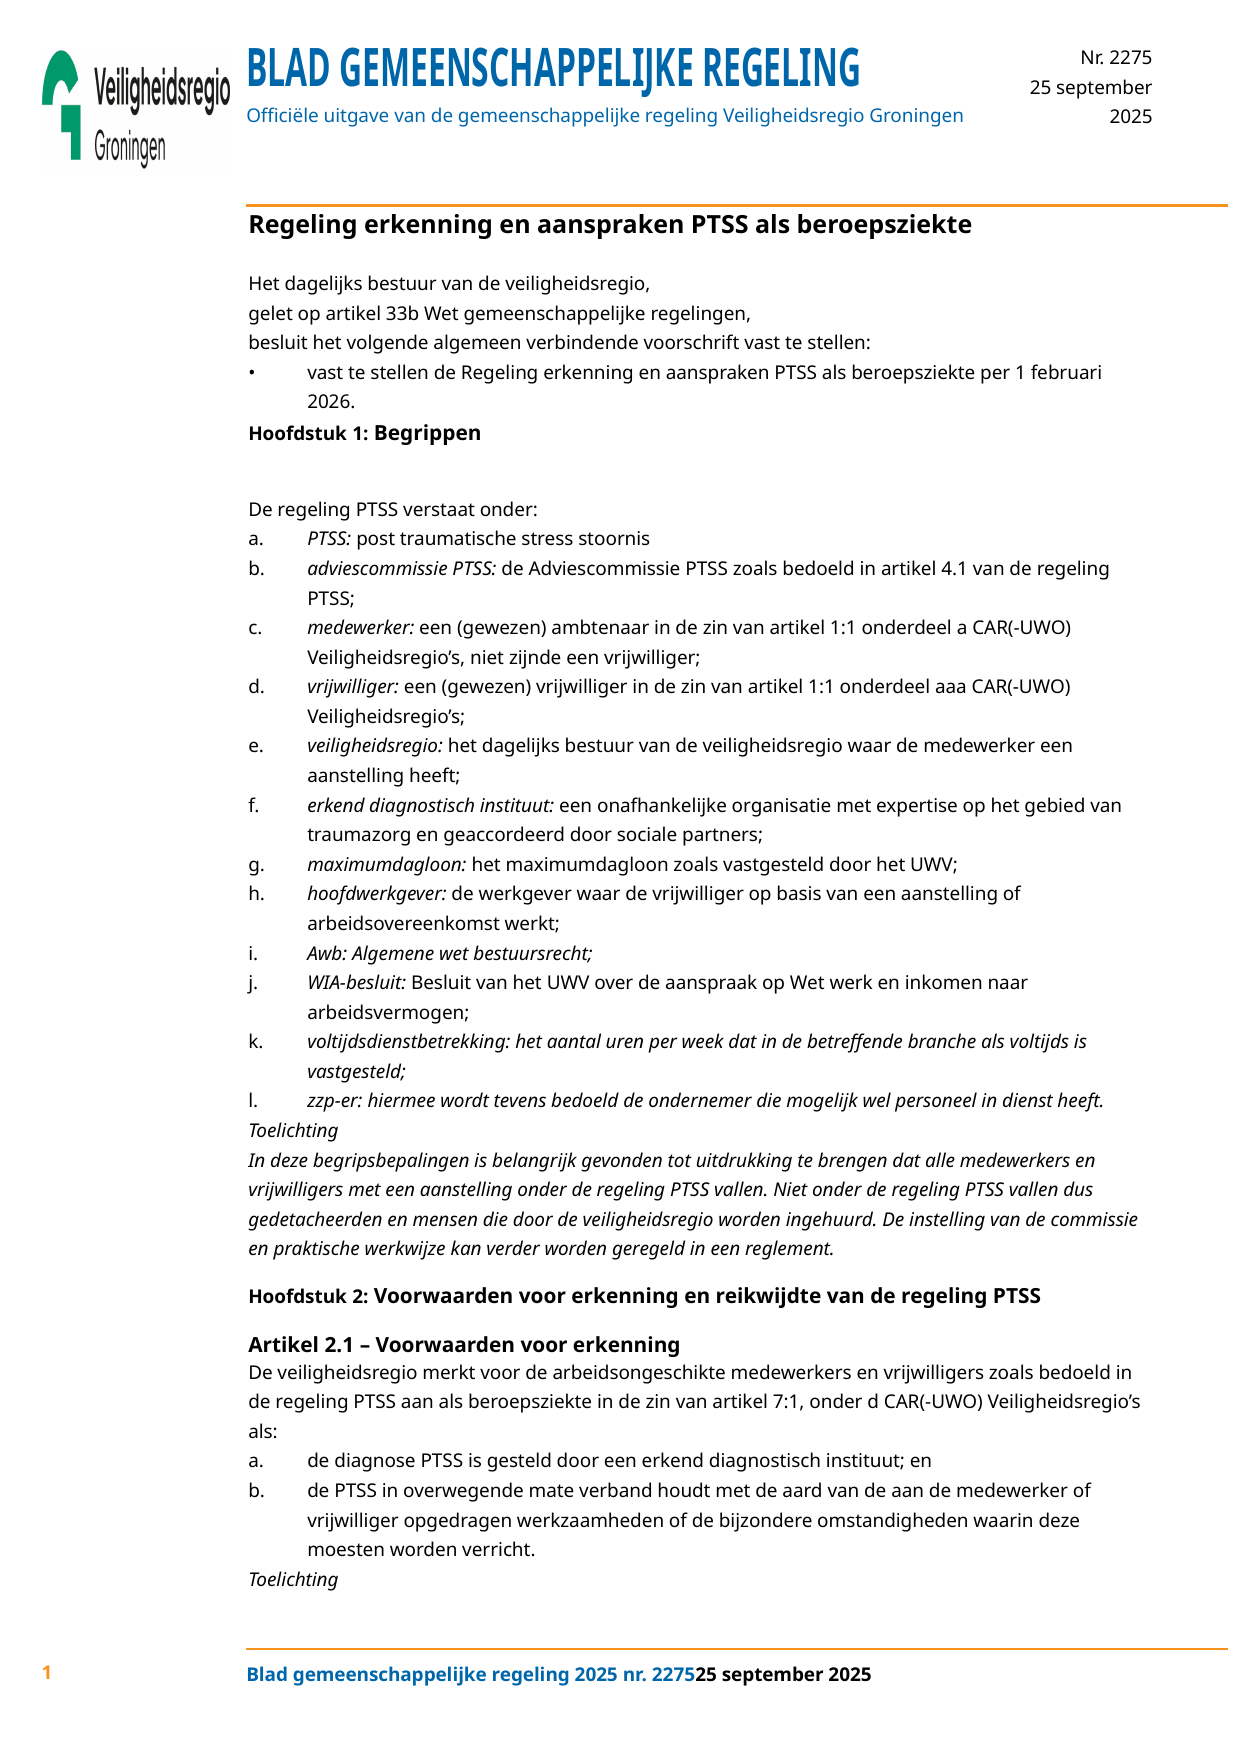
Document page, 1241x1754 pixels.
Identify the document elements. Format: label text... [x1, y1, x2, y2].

text Toelichting [248, 1566, 1152, 1592]
text Artikel 2.1 – Voorwaarden voor erkenning [248, 1330, 1152, 1359]
list de diagnose PTSS is gesteld door een erkend diagnostisch instituut; en [248, 1448, 1152, 1473]
list veiligheidsregio: het dagelijks bestuur van de veiligheidsregio waar de medewerker een aanstelling heeft; [248, 733, 1152, 788]
text Hoofdstuk 1: Begrippen [248, 418, 1152, 447]
list hoofdwerkgever: de werkgever waar de vrijwilliger op basis van een aanstelling of arbeidsovereenkomst werkt; [248, 881, 1152, 936]
list medewerker: een (gewezen) ambtenaar in de zin van artikel 1:1 onderdeel a CAR(-UWO) Veiligheidsregio’s, niet zijnde een vrijwilliger; [248, 614, 1152, 669]
list maximumdagloon: het maximumdagloon zoals vastgesteld door het UWV; [248, 851, 1152, 877]
picture [41, 47, 231, 172]
list voltijdsdienstbetrekking: het aantal uren per week dat in de betreffende branche als voltijds is vastgesteld; [248, 1028, 1152, 1084]
list zzp-er: hiermee wordt tevens bedoeld de ondernemer die mogelijk wel personeel in dienst heeft. [248, 1088, 1152, 1113]
list Awb: Algemene wet bestuursrecht; [248, 940, 1152, 965]
text Toelichting [248, 1117, 1152, 1143]
text De veiligheidsregio merkt voor de arbeidsongeschikte medewerkers en vrijwilligers zoals bedoeld in de regeling PTSS aan als beroepsziekte in de zin van artikel 7:1, onder d CAR(-UWO) Veiligheidsregio’s als: [248, 1359, 1152, 1444]
text Het dagelijks bestuur van de veiligheidsregio, [248, 270, 1152, 296]
list vast te stellen de Regeling erkenning en aanspraken PTSS als beroepsziekte per 1 februari 2026. [248, 359, 1152, 414]
text besluit het volgende algemeen verbindende voorschrift vast te stellen: [248, 329, 1152, 355]
text gelet op artikel 33b Wet gemeenschappelijke regelingen, [248, 300, 1152, 326]
text De regeling PTSS verstaat onder: [248, 496, 1152, 522]
list adviescommissie PTSS: de Adviescommissie PTSS zoals bedoeld in artikel 4.1 van de regeling PTSS; [248, 555, 1152, 610]
list erkend diagnostisch instituut: een onafhankelijke organisatie met expertise op het gebied van traumazorg en geaccordeerd door sociale partners; [248, 792, 1152, 847]
list PTSS: post traumatische stress stoornis [248, 526, 1152, 551]
text Regeling erkenning en aanspraken PTSS als beroepsziekte [248, 207, 1152, 241]
text In deze begripsbepalingen is belangrijk gevonden tot uitdrukking te brengen dat alle medewerkers en vrijwilligers met een aanstelling onder de regeling PTSS vallen. Niet onder de regeling PTSS vallen dus gedetacheerden en mensen die door de veiligheidsregio worden ingehuurd. De instelling van de commissie en praktische werkwijze kan verder worden geregeld in een reglement. [248, 1147, 1152, 1261]
list de PTSS in overwegende mate verband houdt met de aard van de aan de medewerker of vrijwilliger opgedragen werkzaamheden of de bijzondere omstandigheden waarin deze moesten worden verricht. [248, 1477, 1152, 1562]
list vrijwilliger: een (gewezen) vrijwilliger in de zin van artikel 1:1 onderdeel aaa CAR(-UWO) Veiligheidsregio’s; [248, 673, 1152, 729]
list WIA-besluit: Besluit van het UWV over de aanspraak op Wet werk en inkomen naar arbeidsvermogen; [248, 969, 1152, 1024]
text Hoofdstuk 2: Voorwaarden voor erkenning en reikwijdte van de regeling PTSS [248, 1281, 1152, 1309]
